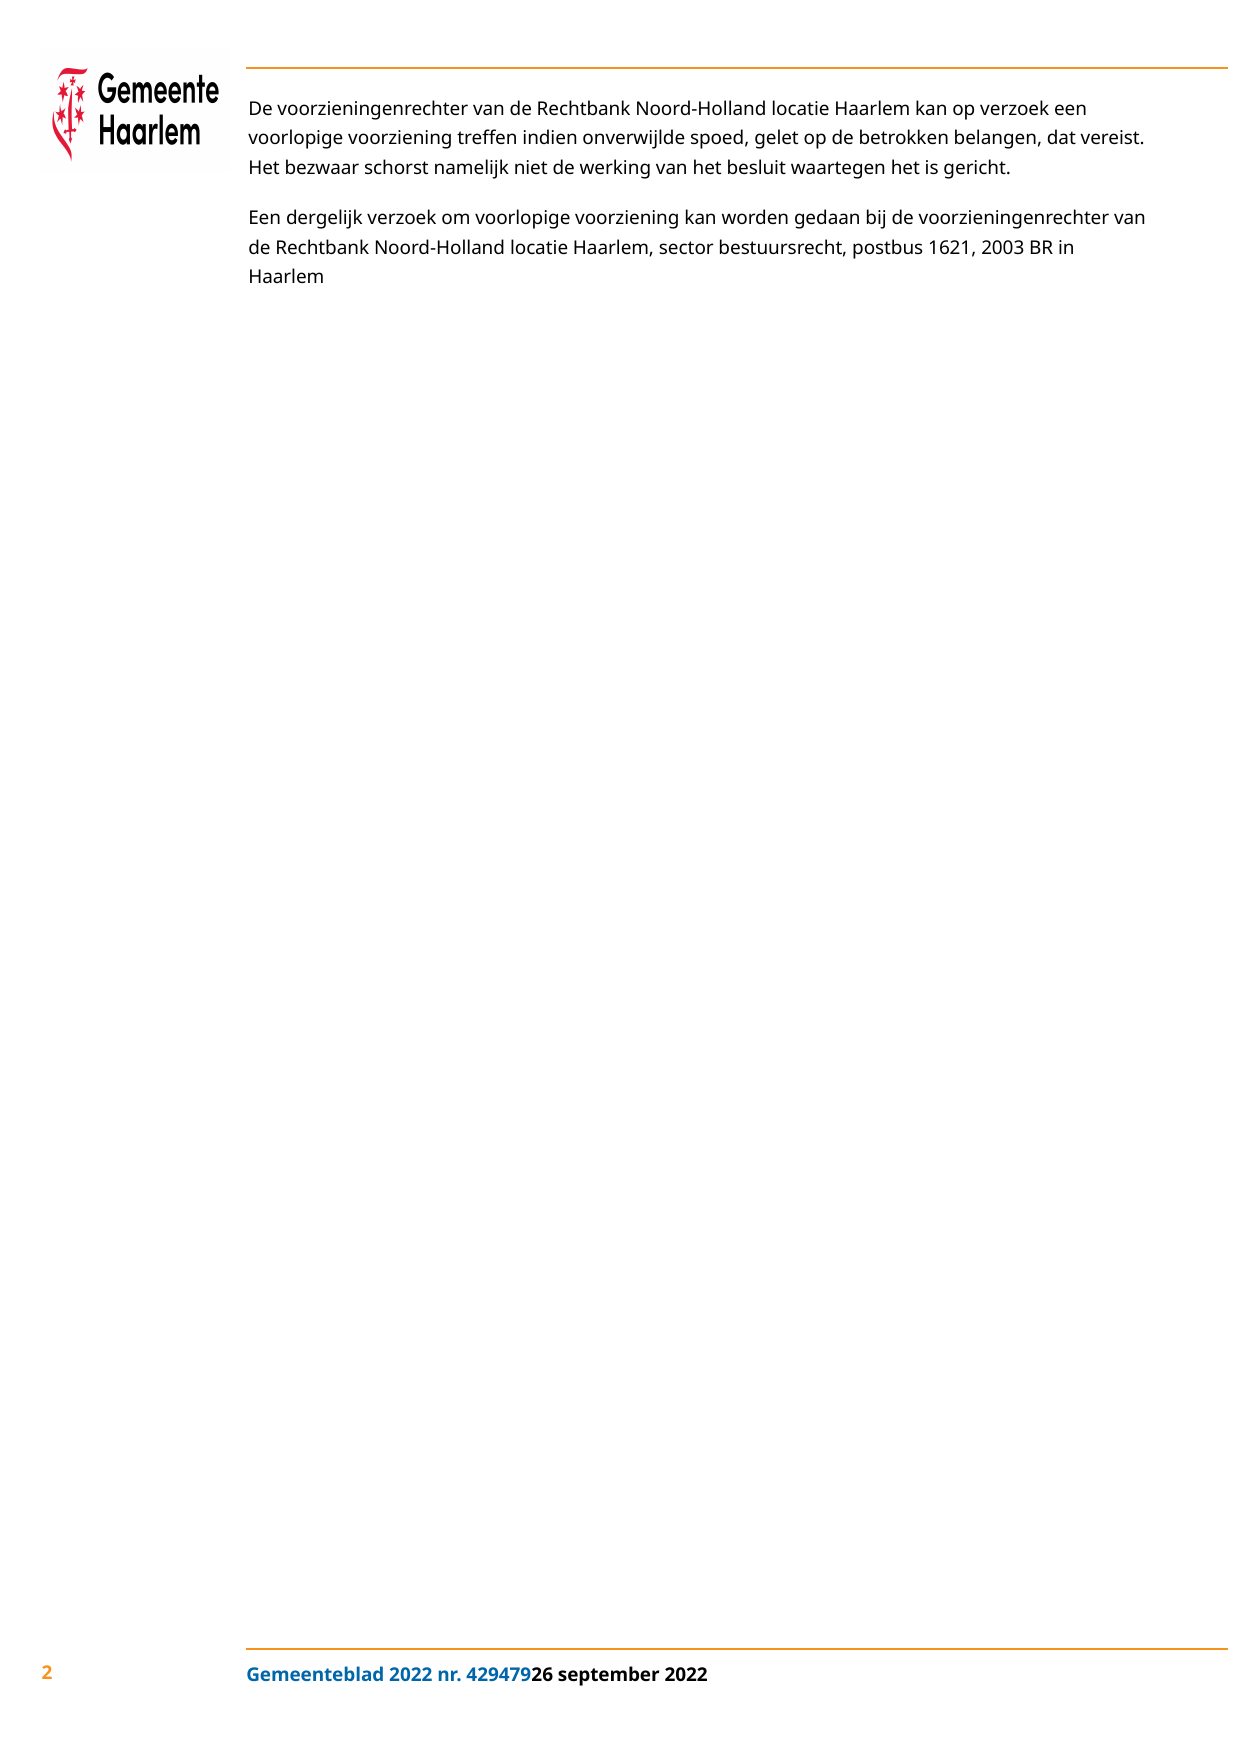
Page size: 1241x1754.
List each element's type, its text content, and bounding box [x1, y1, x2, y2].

picture [41, 47, 231, 172]
text Een dergelijk verzoek om voorlopige voorziening kan worden gedaan bij de voorzieningenrechter van de Rechtbank Noord-Holland locatie Haarlem, sector bestuursrecht, postbus 1621, 2003 BR in Haarlem [248, 204, 1152, 289]
text De voorzieningenrechter van de Rechtbank Noord-Holland locatie Haarlem kan op verzoek een voorlopige voorziening treffen indien onverwijlde spoed, gelet op de betrokken belangen, dat vereist. Het bezwaar schorst namelijk niet de werking van het besluit waartegen het is gericht. [248, 95, 1152, 180]
